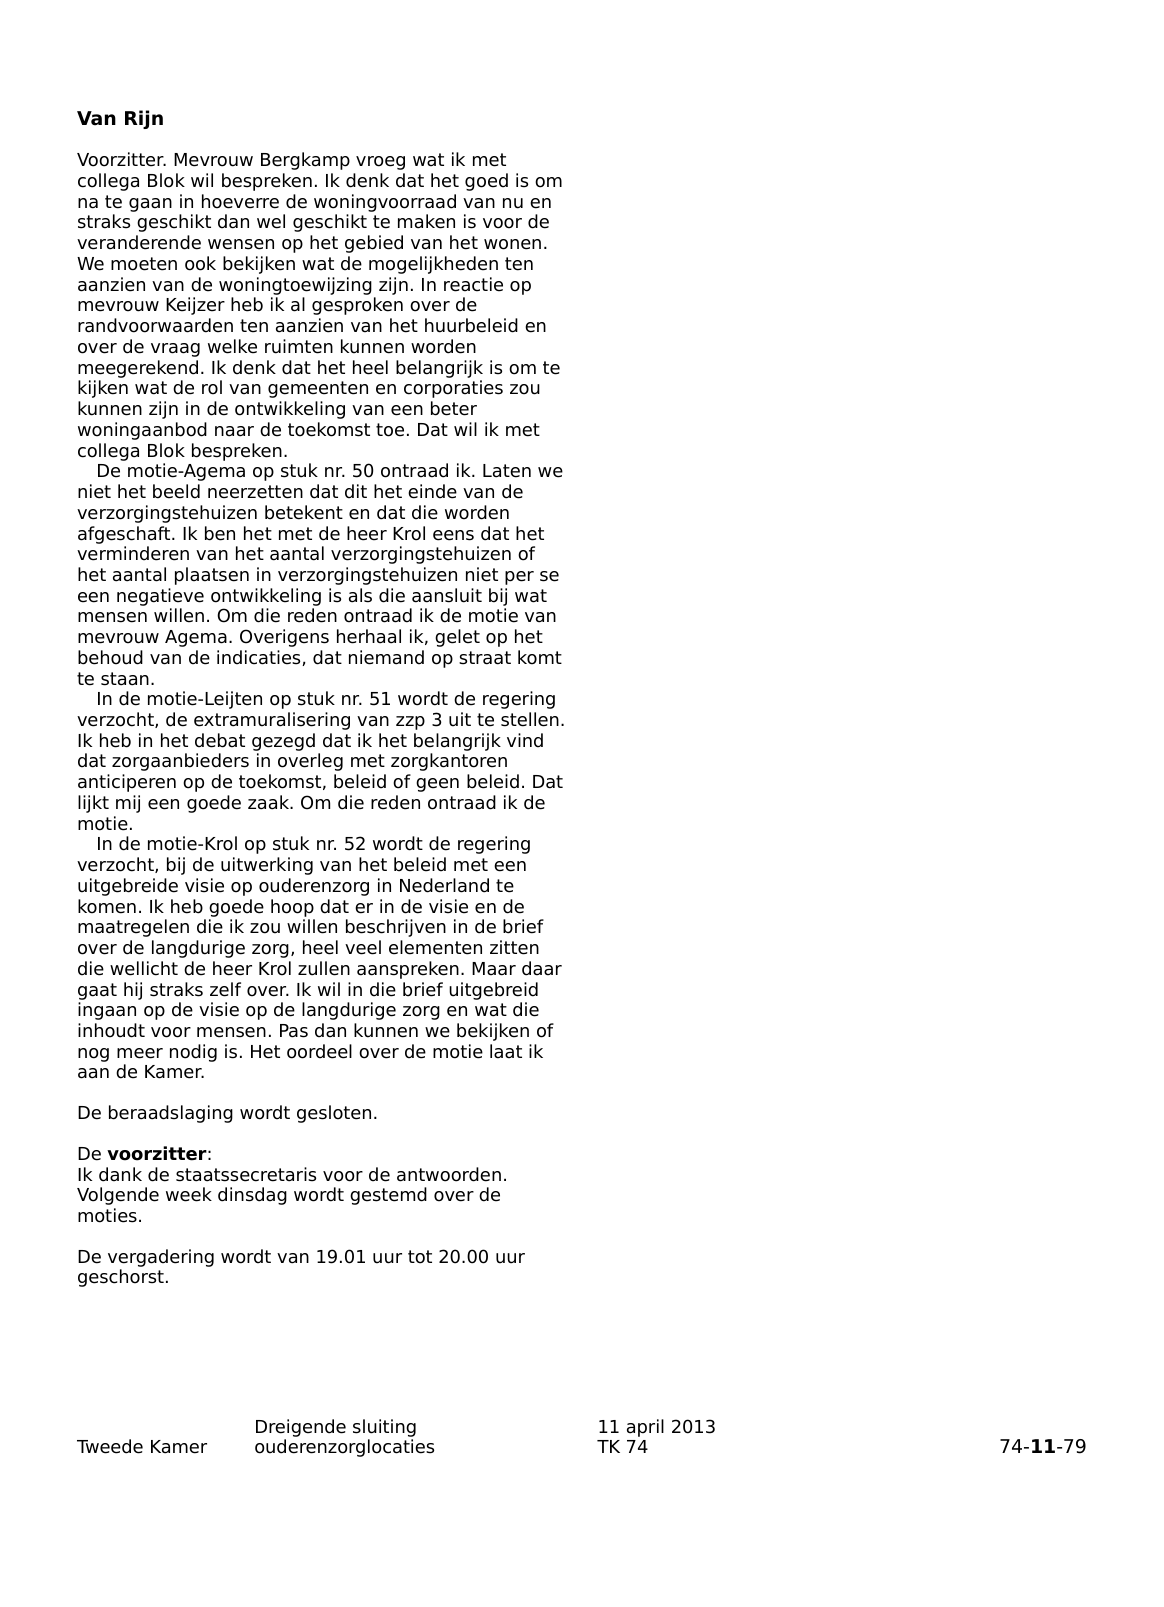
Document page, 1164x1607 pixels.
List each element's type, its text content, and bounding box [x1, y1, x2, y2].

text Voorzitter. Mevrouw Bergkamp vroeg wat ik met collega Blok wil bespreken. Ik denk dat het goed is om na te gaan in hoeverre de woningvoorraad van nu en straks geschikt dan wel geschikt te maken is voor de veranderende wensen op het gebied van het wonen. We moeten ook bekijken wat de mogelijkheden ten aanzien van de woningtoewijzing zijn. In reactie op mevrouw Keijzer heb ik al gesproken over de randvoorwaarden ten aanzien van het huurbeleid en over de vraag welke ruimten kunnen worden meegerekend. Ik denk dat het heel belangrijk is om te kijken wat de rol van gemeenten en corporaties zou kunnen zijn in de ontwikkeling van een beter woningaanbod naar de toekomst toe. Dat wil ik met collega Blok bespreken. [77, 150, 567, 461]
text Ik dank de staatssecretaris voor de antwoorden. Volgende week dinsdag wordt gestemd over de moties. [77, 1164, 567, 1227]
text De voorzitter: [77, 1144, 567, 1164]
text De motie-Agema op stuk nr. 50 ontraad ik. Laten we niet het beeld neerzetten dat dit het einde van de verzorgingstehuizen betekent en dat die worden afgeschaft. Ik ben het met de heer Krol eens dat het verminderen van het aantal verzorgingstehuizen of het aantal plaatsen in verzorgingstehuizen niet per se een negatieve ontwikkeling is als die aansluit bij wat mensen willen. Om die reden ontraad ik de motie van mevrouw Agema. Overigens herhaal ik, gelet op het behoud van de indicaties, dat niemand op straat komt te staan. [77, 461, 567, 689]
text In de motie-Leijten op stuk nr. 51 wordt de regering verzocht, de extramuralisering van zzp 3 uit te stellen. Ik heb in het debat gezegd dat ik het belangrijk vind dat zorgaanbieders in overleg met zorgkantoren anticiperen op de toekomst, beleid of geen beleid. Dat lijkt mij een goede zaak. Om die reden ontraad ik de motie. [77, 689, 567, 834]
text De vergadering wordt van 19.01 uur tot 20.00 uur geschorst. [77, 1247, 567, 1288]
text In de motie-Krol op stuk nr. 52 wordt de regering verzocht, bij de uitwerking van het beleid met een uitgebreide visie op ouderenzorg in Nederland te komen. Ik heb goede hoop dat er in de visie en de maatregelen die ik zou willen beschrijven in de brief over de langdurige zorg, heel veel elementen zitten die wellicht de heer Krol zullen aanspreken. Maar daar gaat hij straks zelf over. Ik wil in die brief uitgebreid ingaan op de visie op de langdurige zorg en wat die inhoudt voor mensen. Pas dan kunnen we bekijken of nog meer nodig is. Het oordeel over de motie laat ik aan de Kamer. [77, 834, 567, 1083]
text De beraadslaging wordt gesloten. [77, 1103, 567, 1124]
